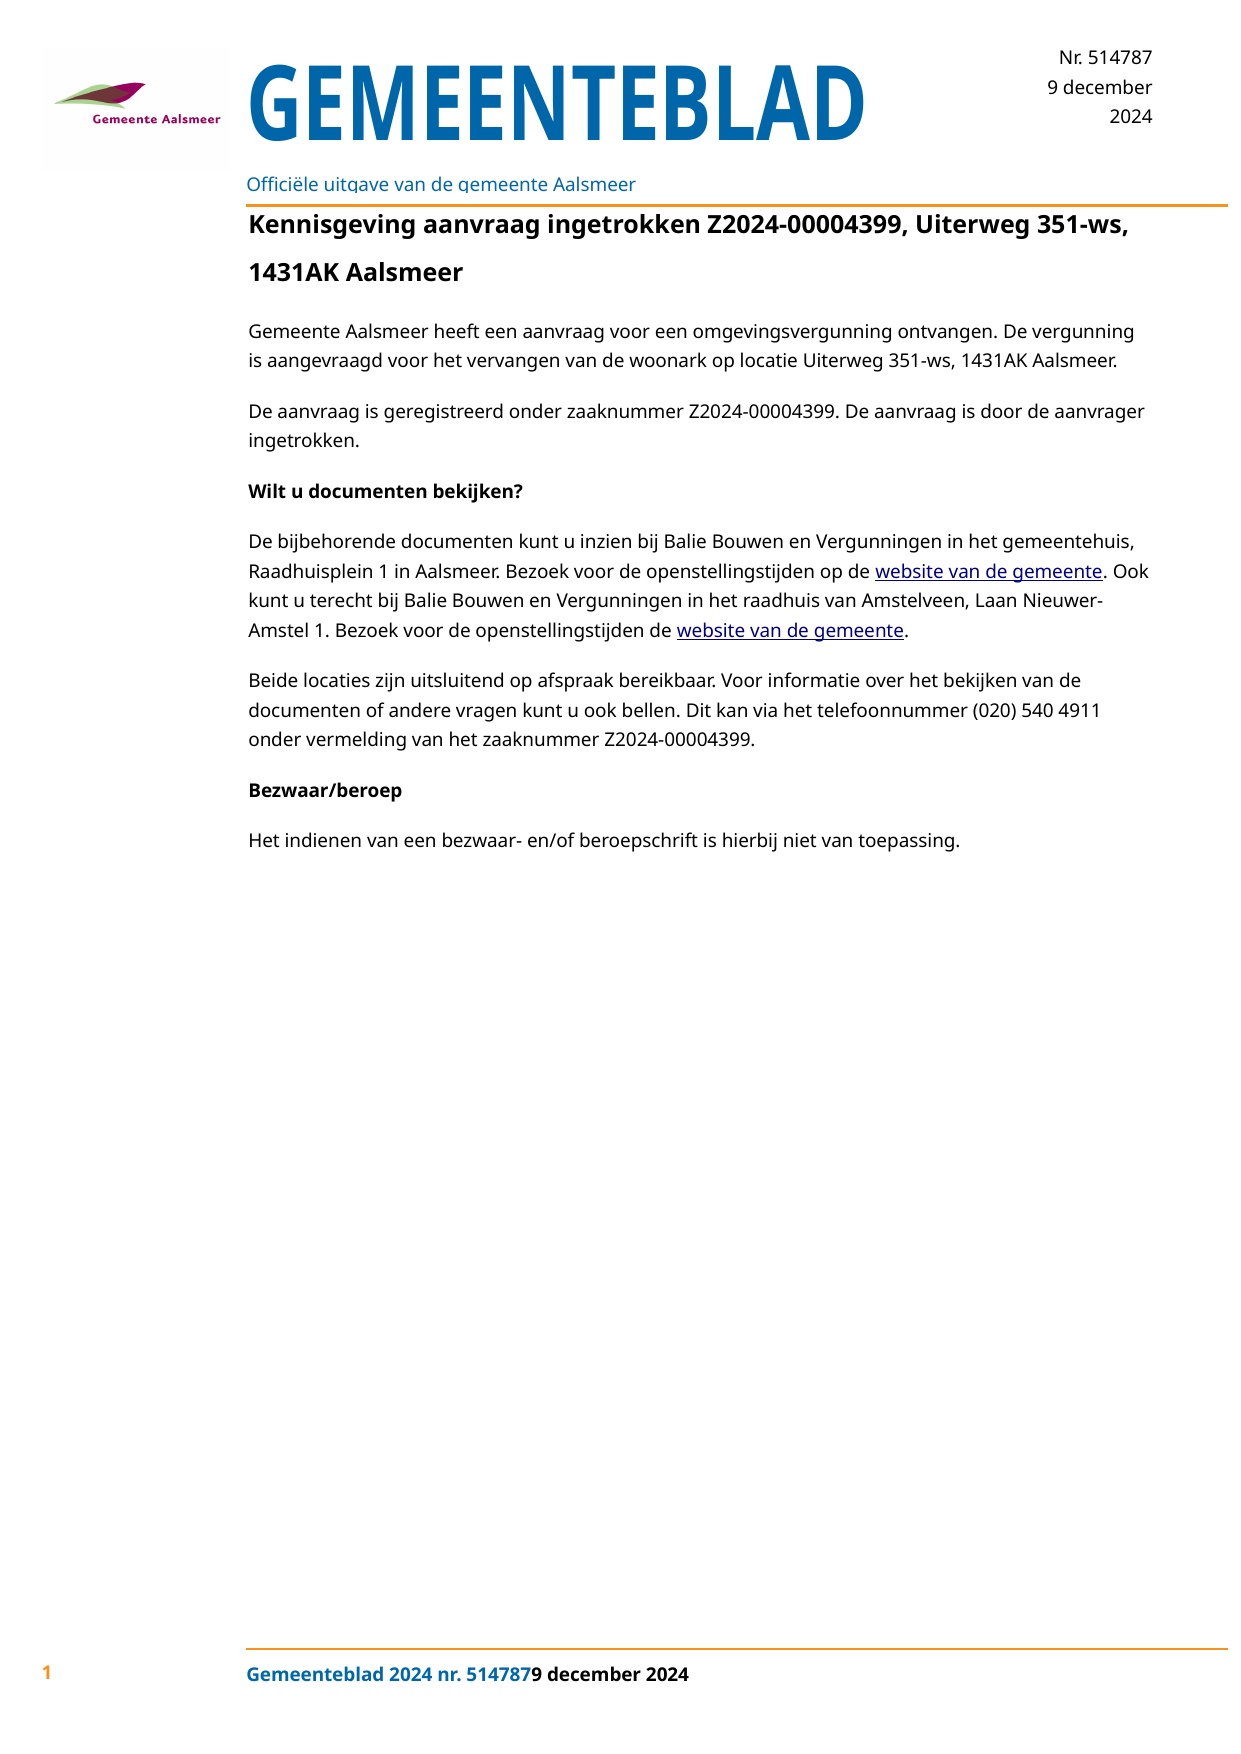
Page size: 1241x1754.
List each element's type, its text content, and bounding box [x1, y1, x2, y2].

text Het indienen van een bezwaar- en/of beroepschrift is hierbij niet van toepassing. [248, 827, 1152, 853]
text Bezwaar/beroep [248, 777, 1152, 803]
text De aanvraag is geregistreerd onder zaaknummer Z2024-00004399. De aanvraag is door de aanvrager ingetrokken. [248, 398, 1152, 453]
text Beide locaties zijn uitsluitend op afspraak bereikbaar. Voor informatie over het bekijken van de documenten of andere vragen kunt u ook bellen. Dit kan via het telefoonnummer (020) 540 4911 onder vermelding van het zaaknummer Z2024-00004399. [248, 667, 1152, 752]
text De bijbehorende documenten kunt u inzien bij Balie Bouwen en Vergunningen in het gemeentehuis, Raadhuisplein 1 in Aalsmeer. Bezoek voor de openstellingstijden op de website van de gemeente. Ook kunt u terecht bij Balie Bouwen en Vergunningen in het raadhuis van Amstelveen, Laan Nieuwer-Amstel 1. Bezoek voor de openstellingstijden de website van de gemeente. [248, 528, 1152, 643]
text Wilt u documenten bekijken? [248, 478, 1152, 504]
text Kennisgeving aanvraag ingetrokken Z2024-00004399, Uiterweg 351-ws, 1431AK Aalsmeer [248, 207, 1152, 288]
picture [41, 47, 231, 172]
text Gemeente Aalsmeer heeft een aanvraag voor een omgevingsvergunning ontvangen. De vergunning is aangevraagd voor het vervangen van de woonark op locatie Uiterweg 351-ws, 1431AK Aalsmeer. [248, 318, 1152, 373]
